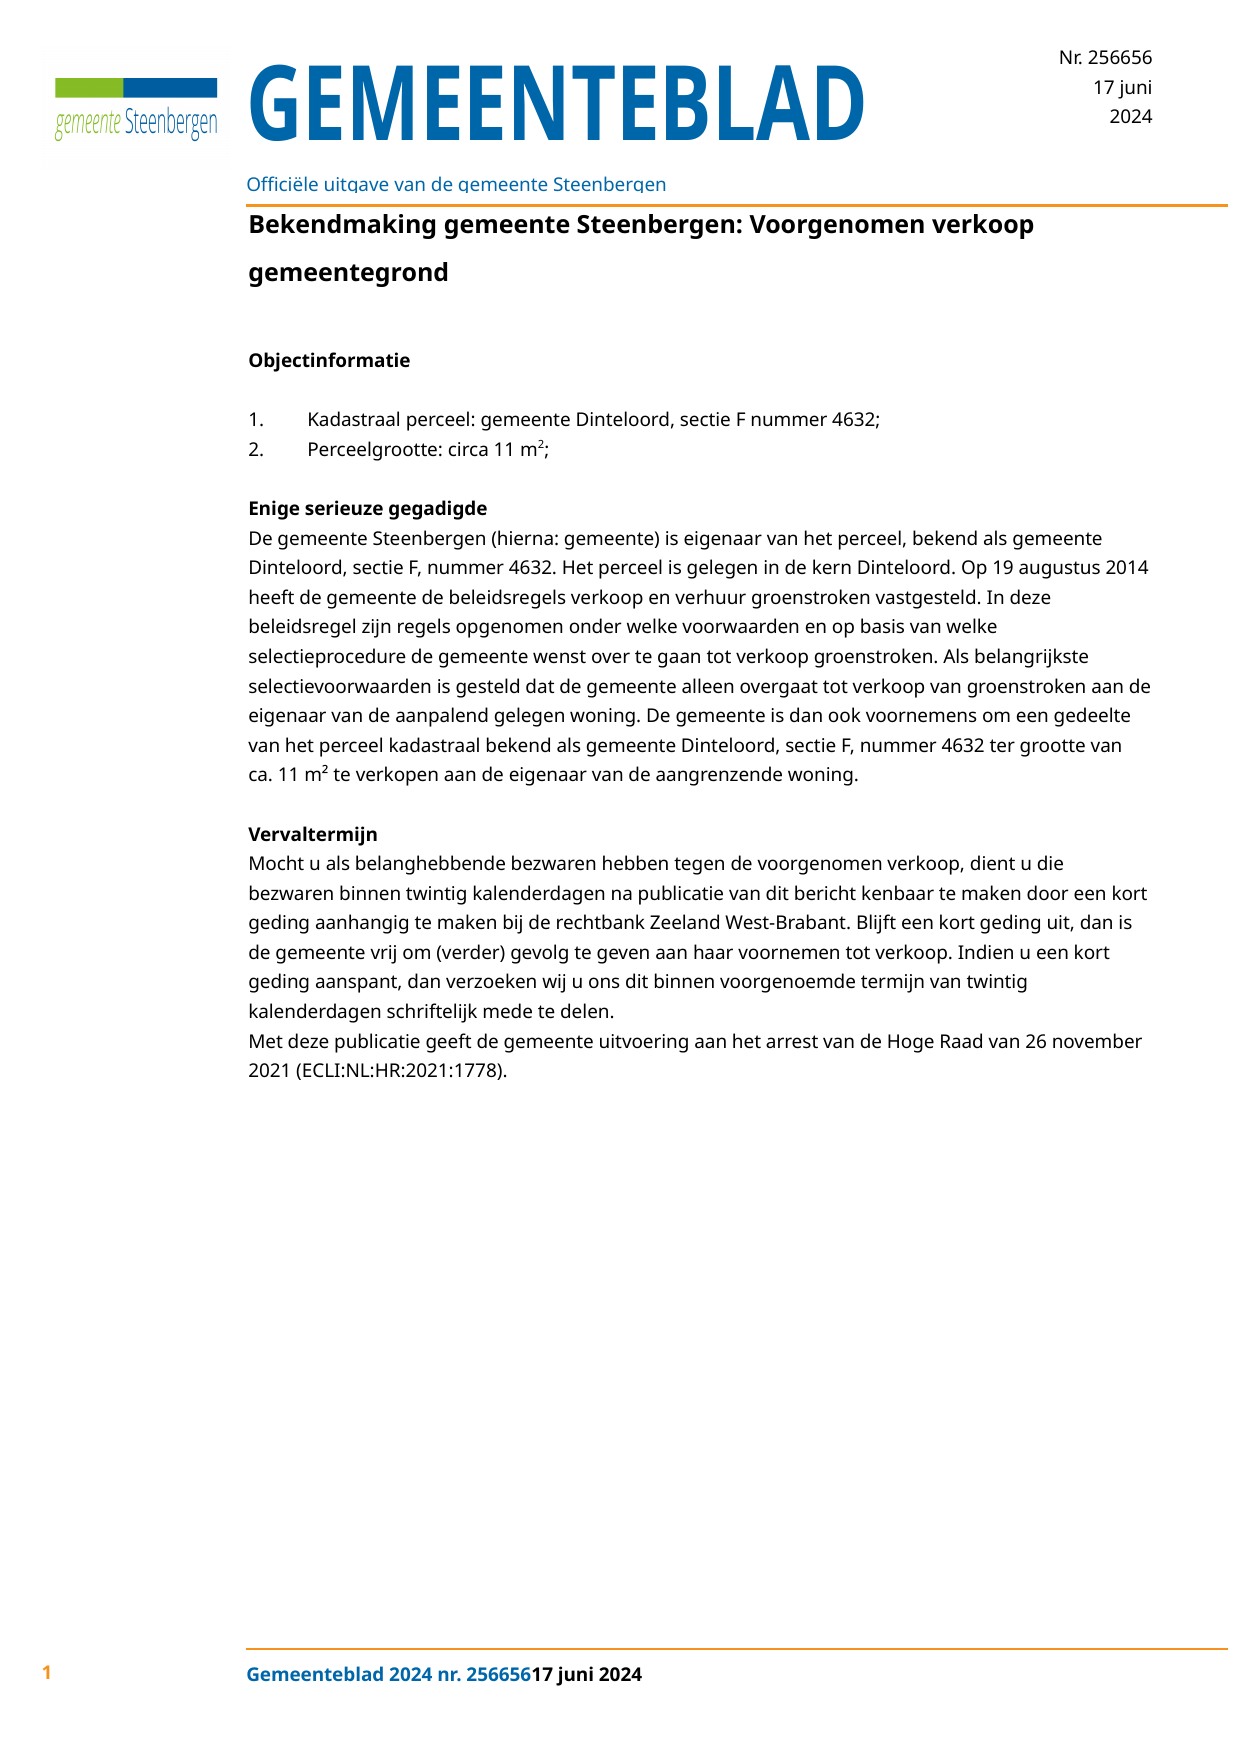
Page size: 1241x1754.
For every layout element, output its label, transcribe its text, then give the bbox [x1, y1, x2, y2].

text Vervaltermijn [248, 821, 1152, 847]
text Bekendmaking gemeente Steenbergen: Voorgenomen verkoop gemeentegrond [248, 207, 1152, 288]
text Mocht u als belanghebbende bezwaren hebben tegen de voorgenomen verkoop, dient u die bezwaren binnen twintig kalenderdagen na publicatie van dit bericht kenbaar te maken door een kort geding aanhangig te maken bij de rechtbank Zeeland West-Brabant. Blijft een kort geding uit, dan is de gemeente vrij om (verder) gevolg te geven aan haar voornemen tot verkoop. Indien u een kort geding aanspant, dan verzoeken wij u ons dit binnen voorgenoemde termijn van twintig kalenderdagen schriftelijk mede te delen. [248, 850, 1152, 1024]
picture [41, 47, 231, 172]
text De gemeente Steenbergen (hierna: gemeente) is eigenaar van het perceel, bekend als gemeente Dinteloord, sectie F, nummer 4632. Het perceel is gelegen in de kern Dinteloord. Op 19 augustus 2014 heeft de gemeente de beleidsregels verkoop en verhuur groenstroken vastgesteld. In deze beleidsregel zijn regels opgenomen onder welke voorwaarden en op basis van welke selectieprocedure de gemeente wenst over te gaan tot verkoop groenstroken. Als belangrijkste selectievoorwaarden is gesteld dat de gemeente alleen overgaat tot verkoop van groenstroken aan de eigenaar van de aanpalend gelegen woning. De gemeente is dan ook voornemens om een gedeelte van het perceel kadastraal bekend als gemeente Dinteloord, sectie F, nummer 4632 ter grootte van ca. 11 m² te verkopen aan de eigenaar van de aangrenzende woning. [248, 525, 1152, 787]
text Enige serieuze gegadigde [248, 495, 1152, 521]
list Kadastraal perceel: gemeente Dinteloord, sectie F nummer 4632; [248, 407, 1152, 432]
text Objectinformatie [248, 347, 1152, 373]
text Met deze publicatie geeft de gemeente uitvoering aan het arrest van de Hoge Raad van 26 november 2021 (ECLI:NL:HR:2021:1778). [248, 1028, 1152, 1083]
list Perceelgrootte: circa 11 m2; [248, 436, 1152, 462]
